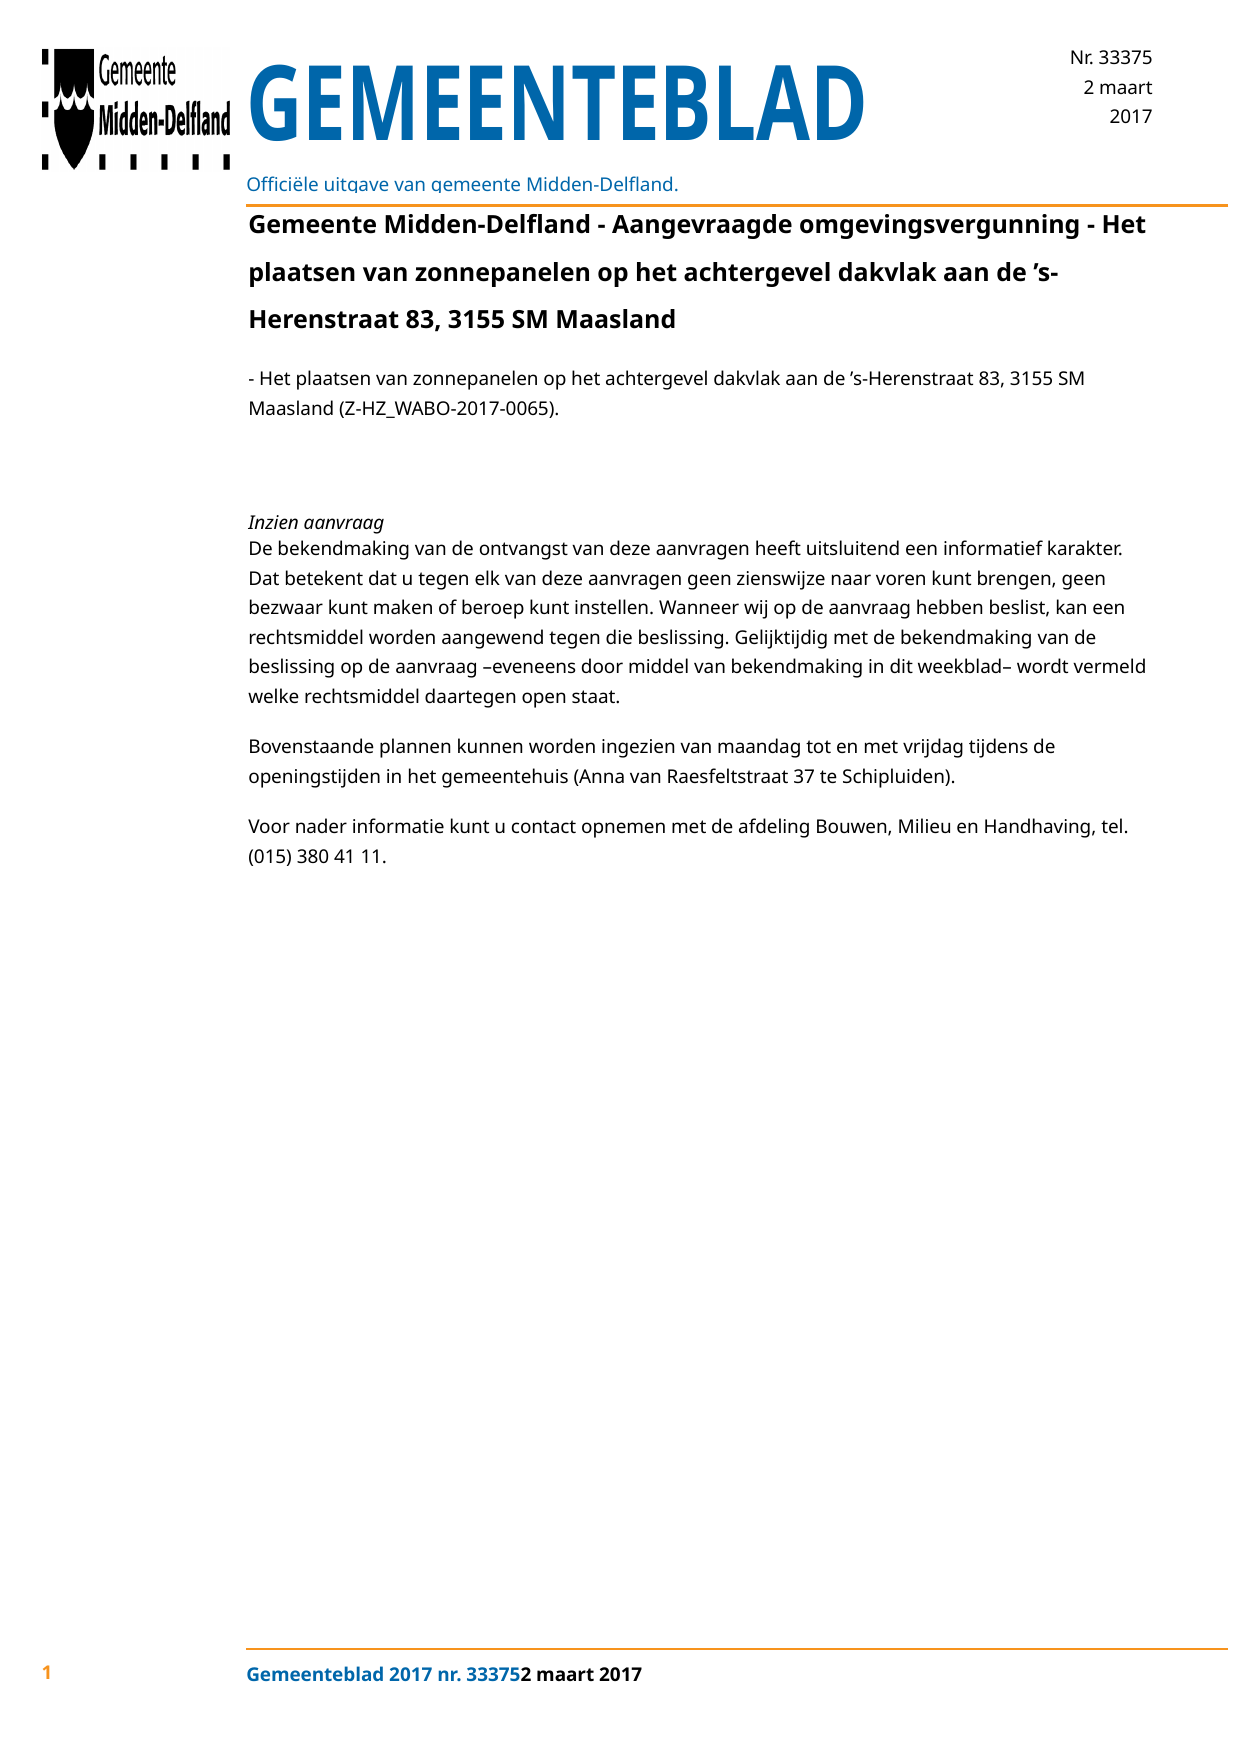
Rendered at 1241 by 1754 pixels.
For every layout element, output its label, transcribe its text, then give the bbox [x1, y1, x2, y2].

text Gemeente Midden-Delfland - Aangevraagde omgevingsvergunning - Het plaatsen van zonnepanelen op het achtergevel dakvlak aan de ’s-Herenstraat 83, 3155 SM Maasland [248, 207, 1152, 336]
text Inzien aanvraag [248, 509, 1152, 535]
text Bovenstaande plannen kunnen worden ingezien van maandag tot en met vrijdag tijdens de openingstijden in het gemeentehuis (Anna van Raesfeltstraat 37 te Schipluiden). [248, 733, 1152, 789]
text Voor nader informatie kunt u contact opnemen met de afdeling Bouwen, Milieu en Handhaving, tel. (015) 380 41 11. [248, 813, 1152, 869]
text - Het plaatsen van zonnepanelen op het achtergevel dakvlak aan de ’s-Herenstraat 83, 3155 SM Maasland (Z-HZ_WABO-2017-0065). [248, 366, 1152, 421]
picture [41, 47, 231, 172]
text De bekendmaking van de ontvangst van deze aanvragen heeft uitsluitend een informatief karakter. Dat betekent dat u tegen elk van deze aanvragen geen zienswijze naar voren kunt brengen, geen bezwaar kunt maken of beroep kunt instellen. Wanneer wij op de aanvraag hebben beslist, kan een rechtsmiddel worden aangewend tegen die beslissing. Gelijktijdig met de bekendmaking van de beslissing op de aanvraag –eveneens door middel van bekendmaking in dit weekblad– wordt vermeld welke rechtsmiddel daartegen open staat. [248, 535, 1152, 709]
